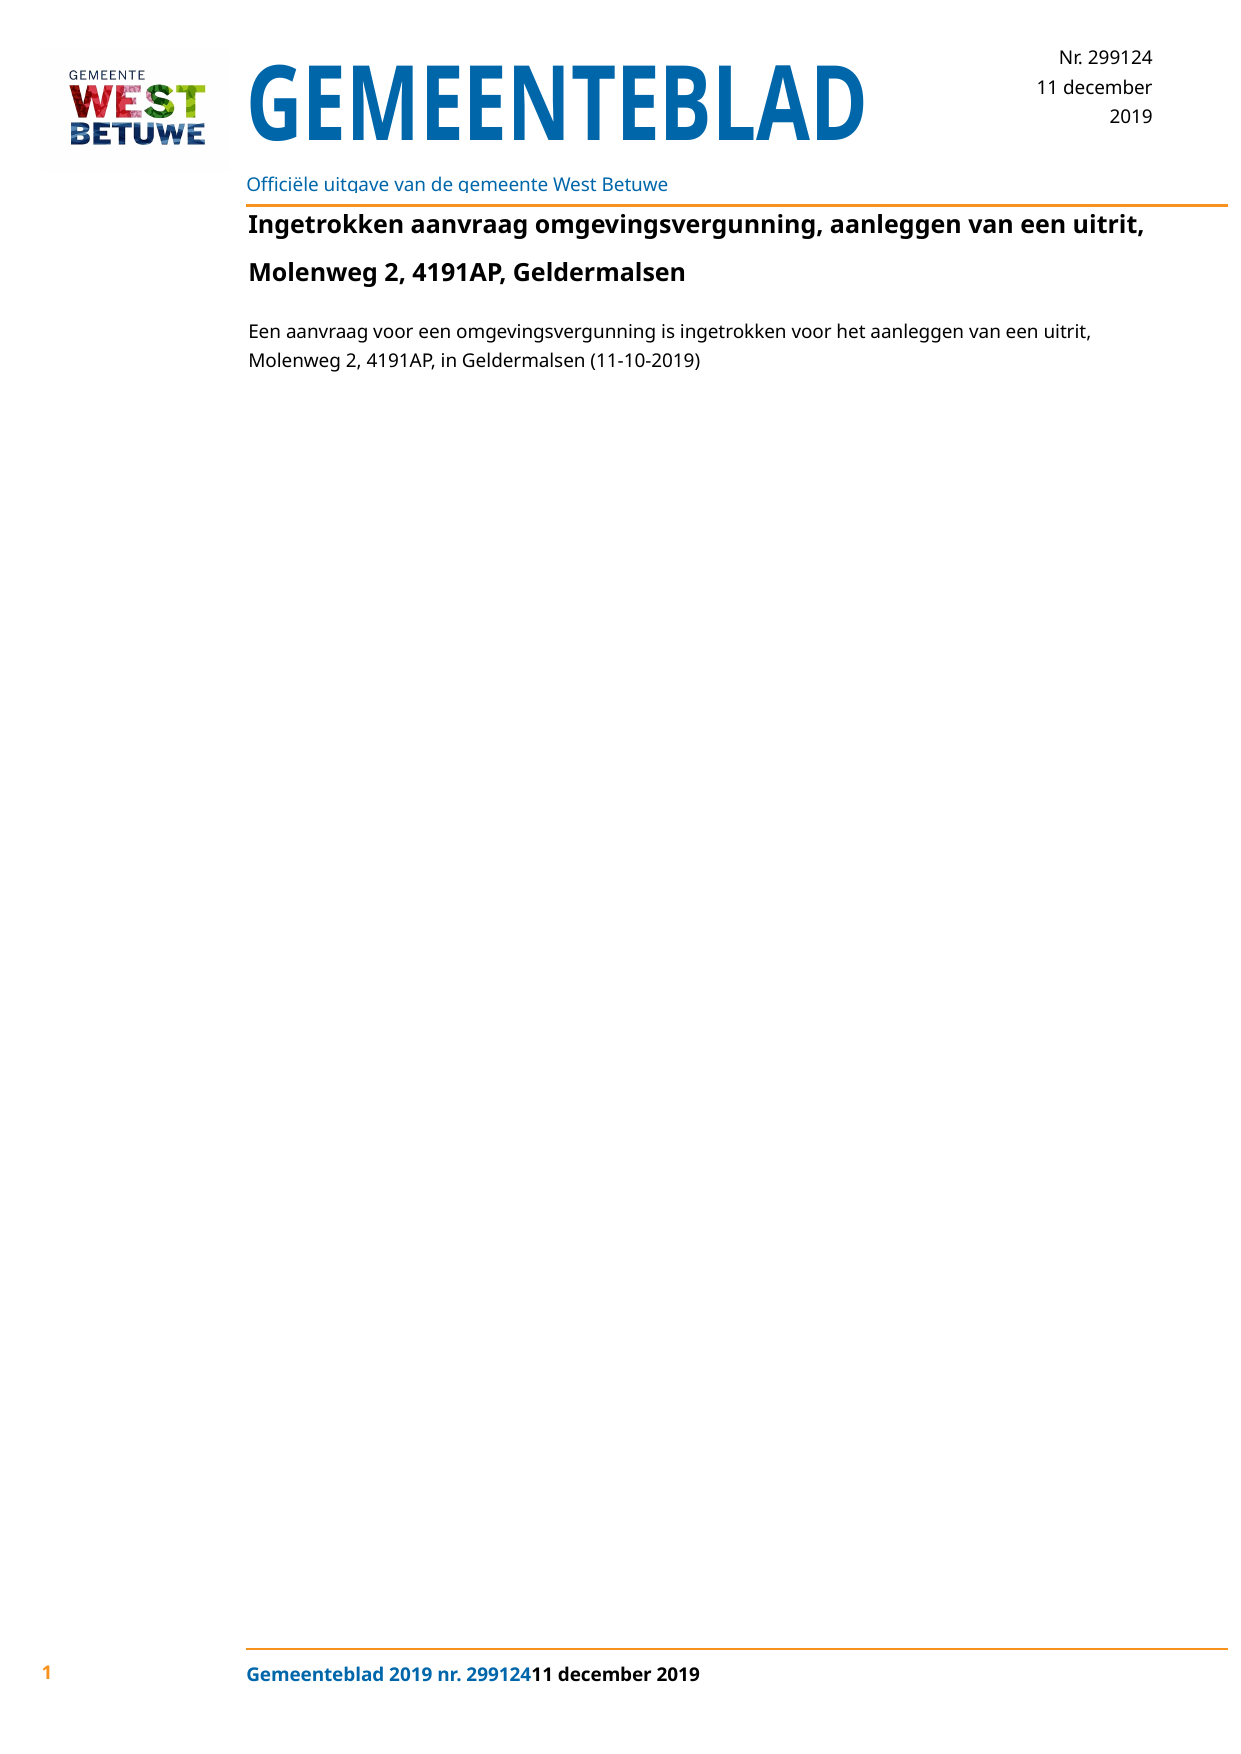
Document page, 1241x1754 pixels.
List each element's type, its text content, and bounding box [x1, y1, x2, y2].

text Een aanvraag voor een omgevingsvergunning is ingetrokken voor het aanleggen van een uitrit, Molenweg 2, 4191AP, in Geldermalsen (11-10-2019) [248, 318, 1152, 373]
text Ingetrokken aanvraag omgevingsvergunning, aanleggen van een uitrit, Molenweg 2, 4191AP, Geldermalsen [248, 207, 1152, 288]
picture [41, 47, 231, 172]
